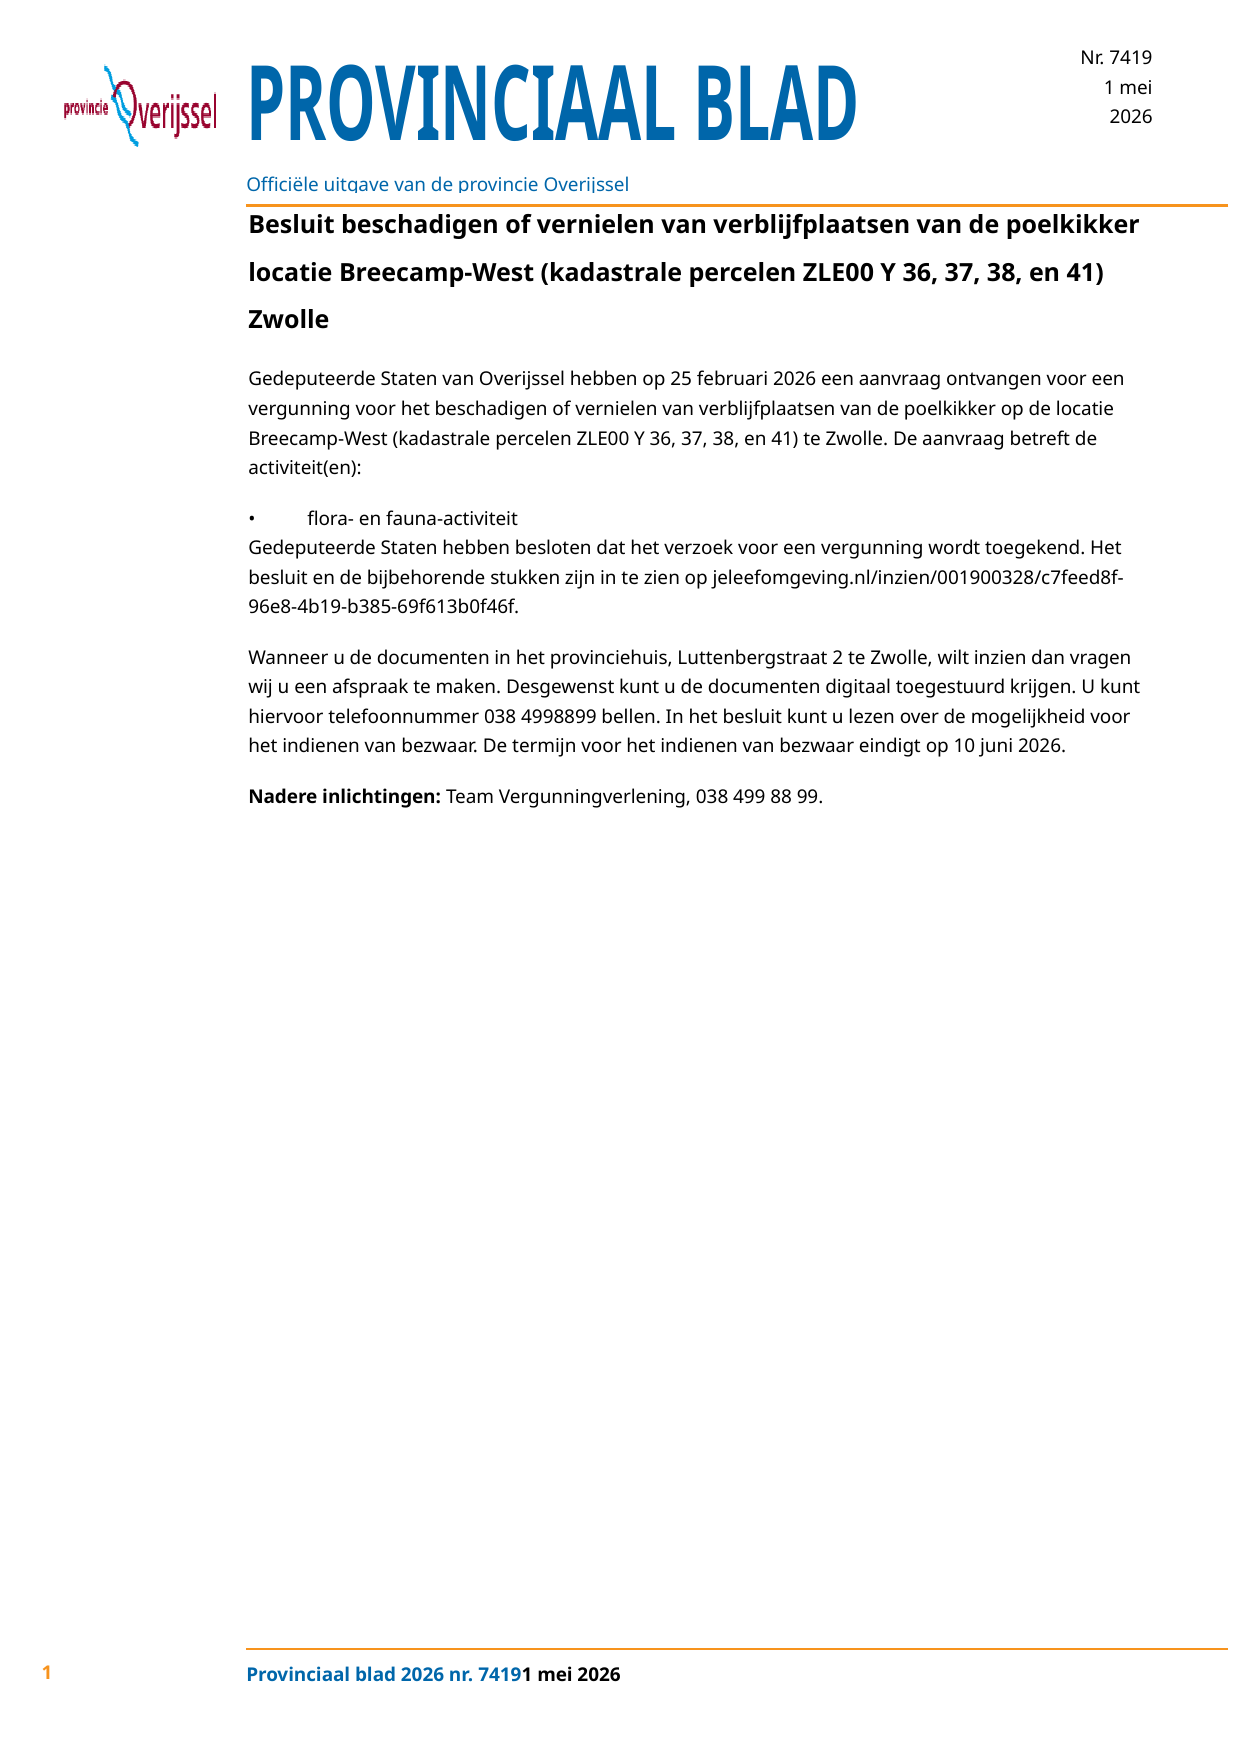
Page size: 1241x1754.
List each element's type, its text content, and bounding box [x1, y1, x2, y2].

list flora- en fauna-activiteit [248, 505, 1152, 530]
text Wanneer u de documenten in het provinciehuis, Luttenbergstraat 2 te Zwolle, wilt inzien dan vragen wij u een afspraak te maken. Desgewenst kunt u de documenten digitaal toegestuurd krijgen. U kunt hiervoor telefoonnummer 038 4998899 bellen. In het besluit kunt u lezen over de mogelijkheid voor het indienen van bezwaar. De termijn voor het indienen van bezwaar eindigt op 10 juni 2026. [248, 644, 1152, 758]
text Besluit beschadigen of vernielen van verblijfplaatsen van de poelkikker locatie Breecamp-West (kadastrale percelen ZLE00 Y 36, 37, 38, en 41) Zwolle [248, 207, 1152, 336]
text Nadere inlichtingen: Team Vergunningverlening, 038 499 88 99. [248, 783, 1152, 809]
picture [41, 47, 231, 172]
text Gedeputeerde Staten van Overijssel hebben op 25 februari 2026 een aanvraag ontvangen voor een vergunning voor het beschadigen of vernielen van verblijfplaatsen van de poelkikker op de locatie Breecamp-West (kadastrale percelen ZLE00 Y 36, 37, 38, en 41) te Zwolle. De aanvraag betreft de activiteit(en): [248, 366, 1152, 480]
text Gedeputeerde Staten hebben besloten dat het verzoek voor een vergunning wordt toegekend. Het besluit en de bijbehorende stukken zijn in te zien op jeleefomgeving.nl/inzien/001900328/c7feed8f-96e8-4b19-b385-69f613b0f46f. [248, 534, 1152, 619]
